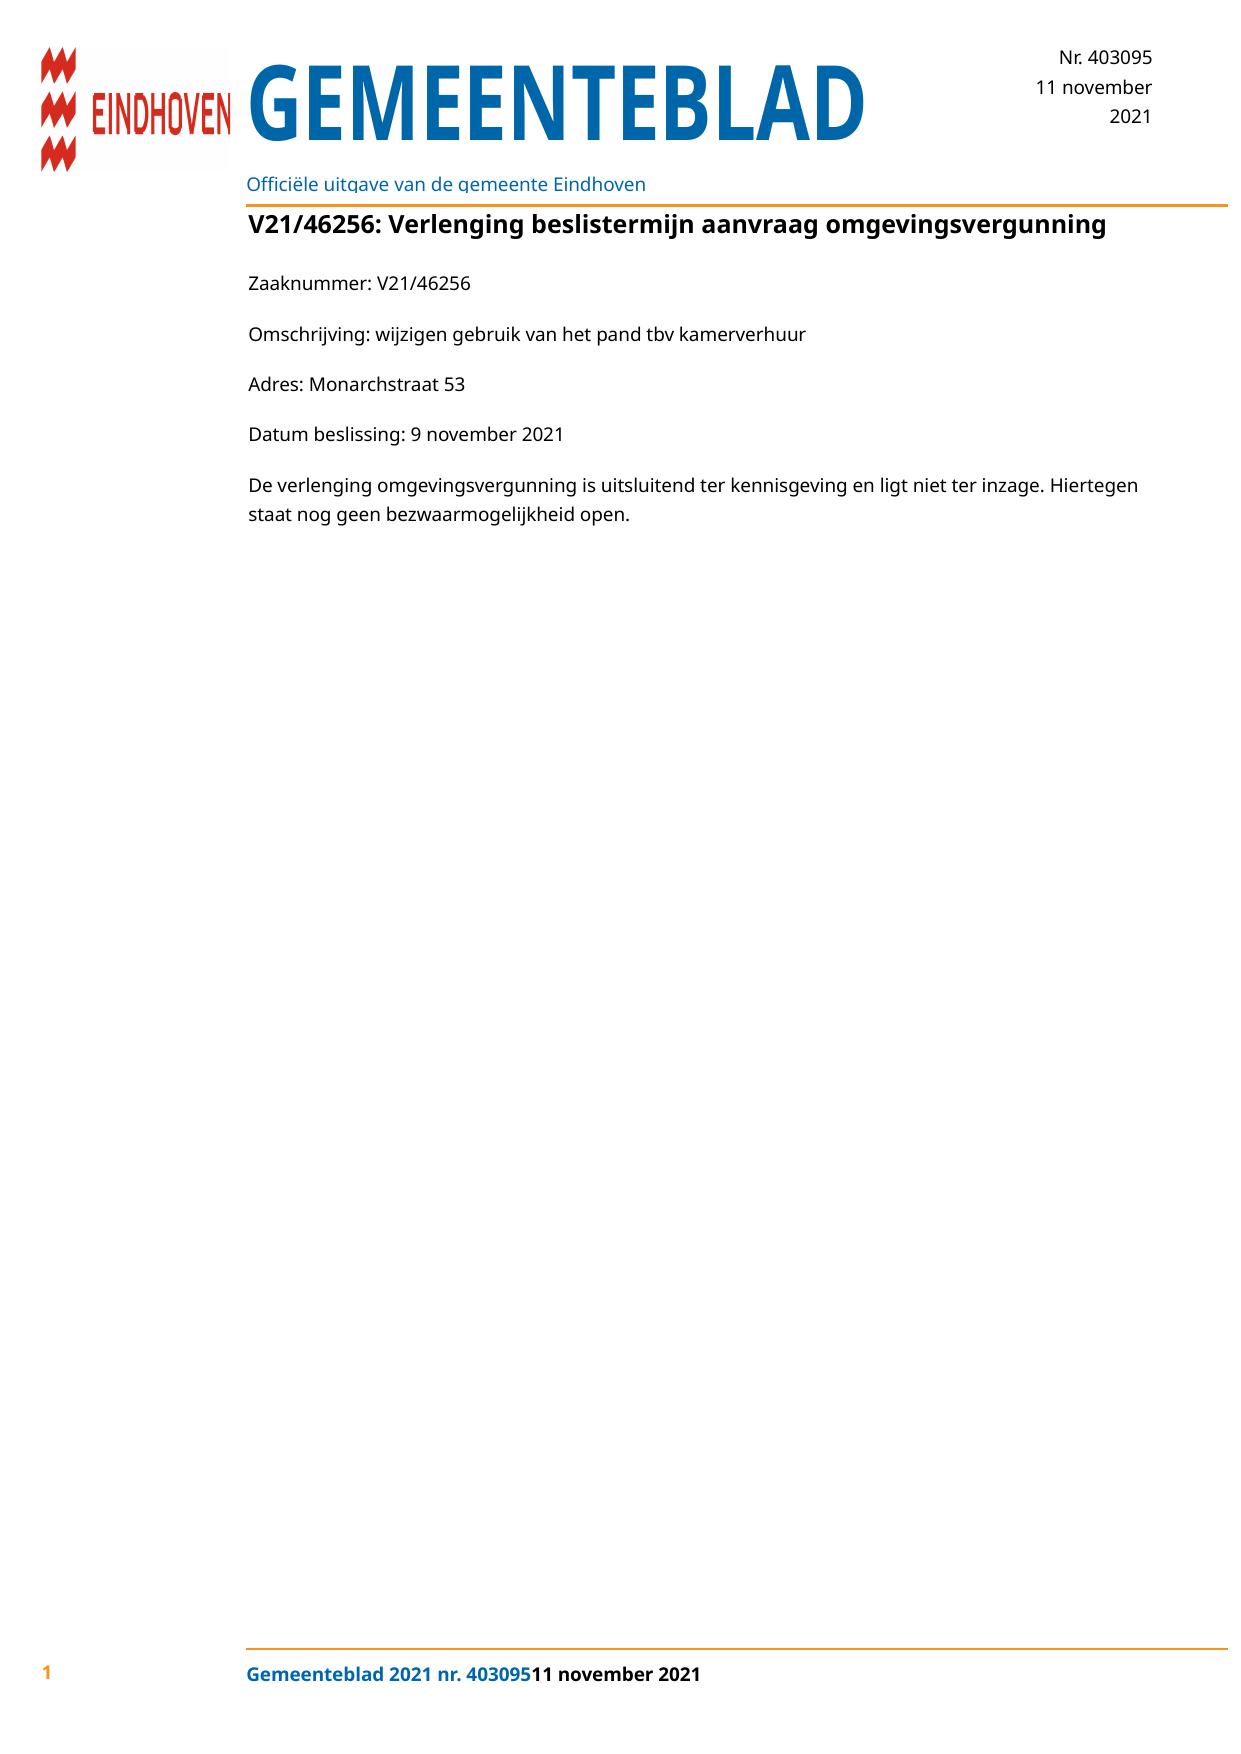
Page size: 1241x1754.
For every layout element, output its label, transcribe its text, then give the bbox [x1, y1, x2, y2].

text V21/46256: Verlenging beslistermijn aanvraag omgevingsvergunning [248, 207, 1152, 241]
picture [41, 47, 231, 172]
text De verlenging omgevingsvergunning is uitsluitend ter kennisgeving en ligt niet ter inzage. Hiertegen staat nog geen bezwaarmogelijkheid open. [248, 472, 1152, 527]
text Adres: Monarchstraat 53 [248, 371, 1152, 397]
text Datum beslissing: 9 november 2021 [248, 422, 1152, 447]
text Omschrijving: wijzigen gebruik van het pand tbv kamerverhuur [248, 321, 1152, 346]
text Zaaknummer: V21/46256 [248, 270, 1152, 296]
